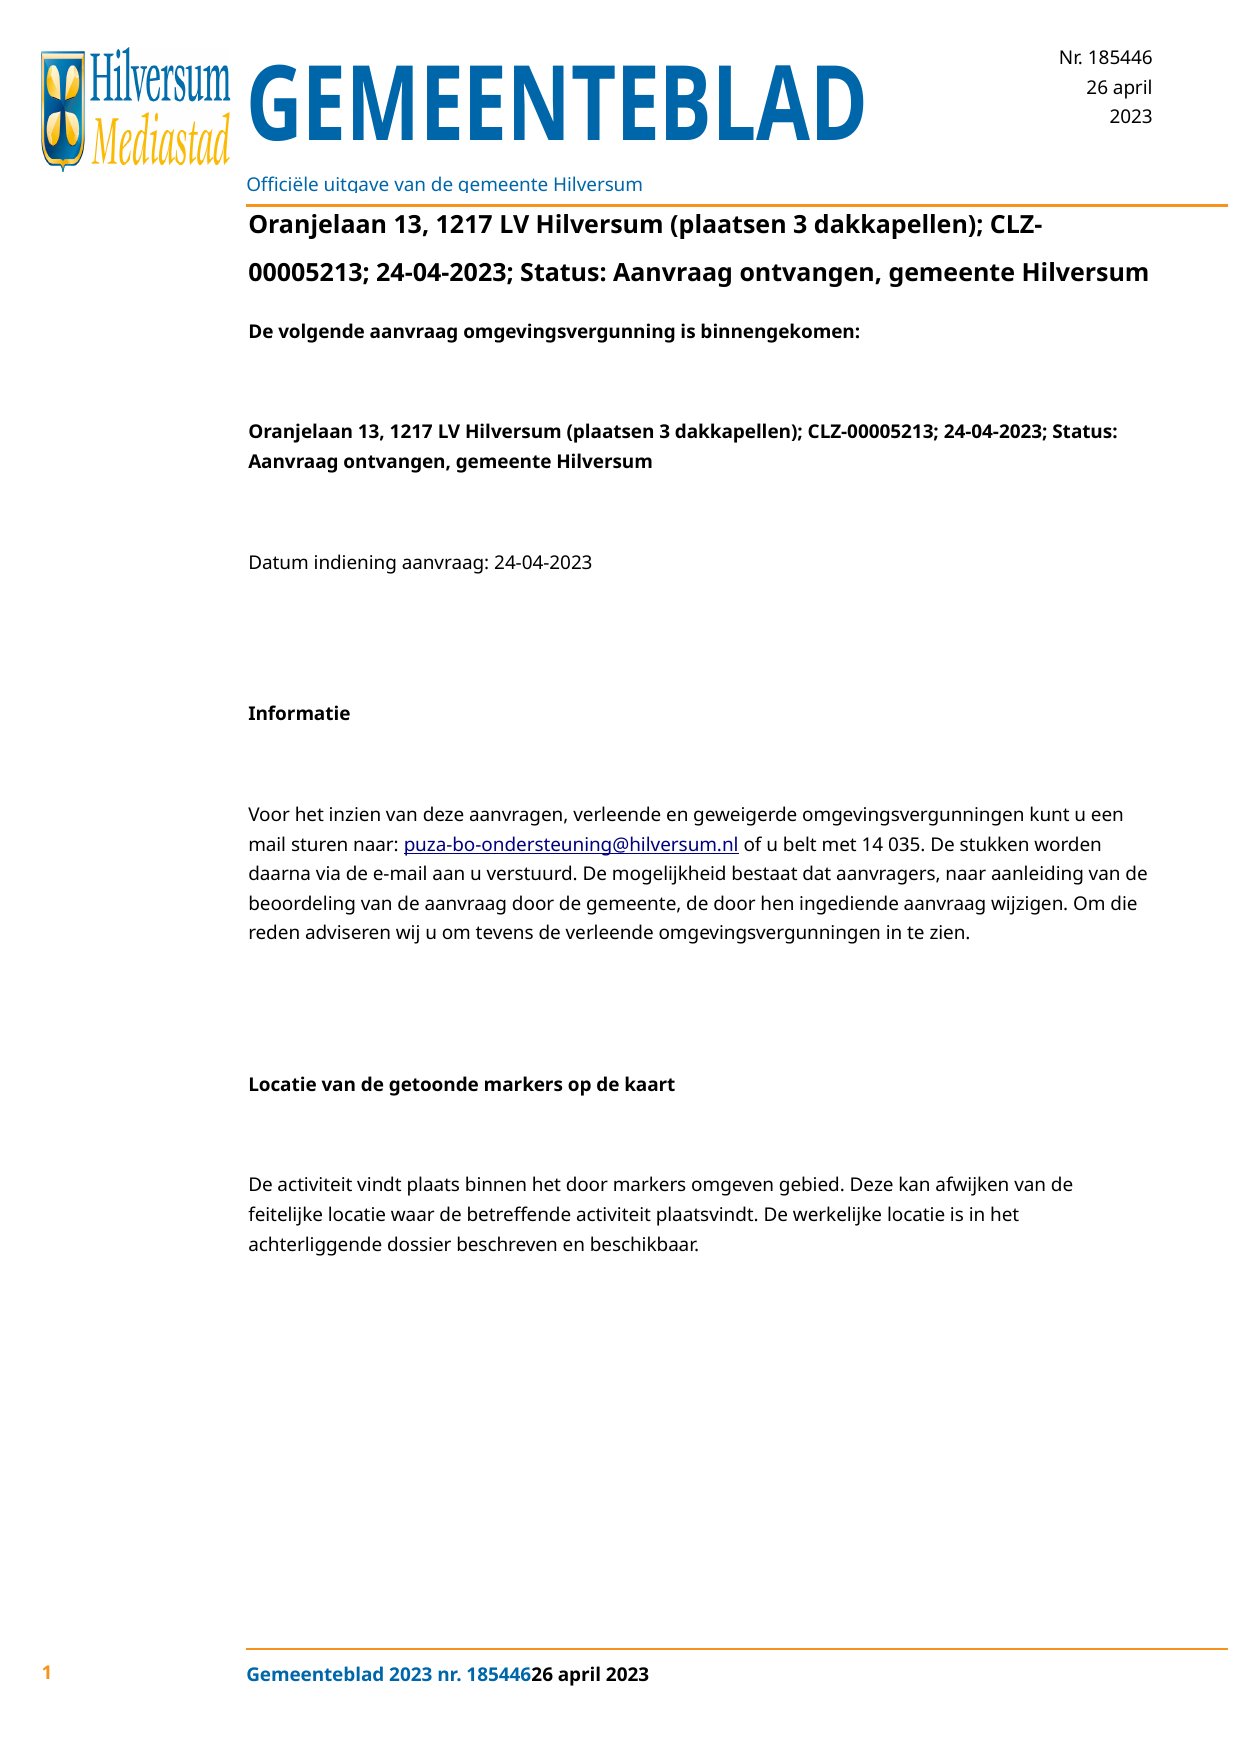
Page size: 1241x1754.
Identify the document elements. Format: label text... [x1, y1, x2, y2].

text De activiteit vindt plaats binnen het door markers omgeven gebied. Deze kan afwijken van de feitelijke locatie waar de betreffende activiteit plaatsvindt. De werkelijke locatie is in het achterliggende dossier beschreven en beschikbaar. [248, 1172, 1152, 1257]
text Voor het inzien van deze aanvragen, verleende en geweigerde omgevingsvergunningen kunt u een mail sturen naar: puza-bo-ondersteuning@hilversum.nl of u belt met 14 035. De stukken worden daarna via de e-mail aan u verstuurd. De mogelijkheid bestaat dat aanvragers, naar aanleiding van de beoordeling van de aanvraag door de gemeente, de door hen ingediende aanvraag wijzigen. Om die reden adviseren wij u om tevens de verleende omgevingsvergunningen in te zien. [248, 801, 1152, 945]
text De volgende aanvraag omgevingsvergunning is binnengekomen: [248, 318, 1152, 344]
text Oranjelaan 13, 1217 LV Hilversum (plaatsen 3 dakkapellen); CLZ-00005213; 24-04-2023; Status: Aanvraag ontvangen, gemeente Hilversum [248, 419, 1152, 474]
text Oranjelaan 13, 1217 LV Hilversum (plaatsen 3 dakkapellen); CLZ-00005213; 24-04-2023; Status: Aanvraag ontvangen, gemeente Hilversum [248, 207, 1152, 288]
text Locatie van de getoonde markers op de kaart [248, 1071, 1152, 1097]
picture [41, 47, 231, 172]
text Datum indiening aanvraag: 24-04-2023 [248, 549, 1152, 575]
text Informatie [248, 700, 1152, 726]
